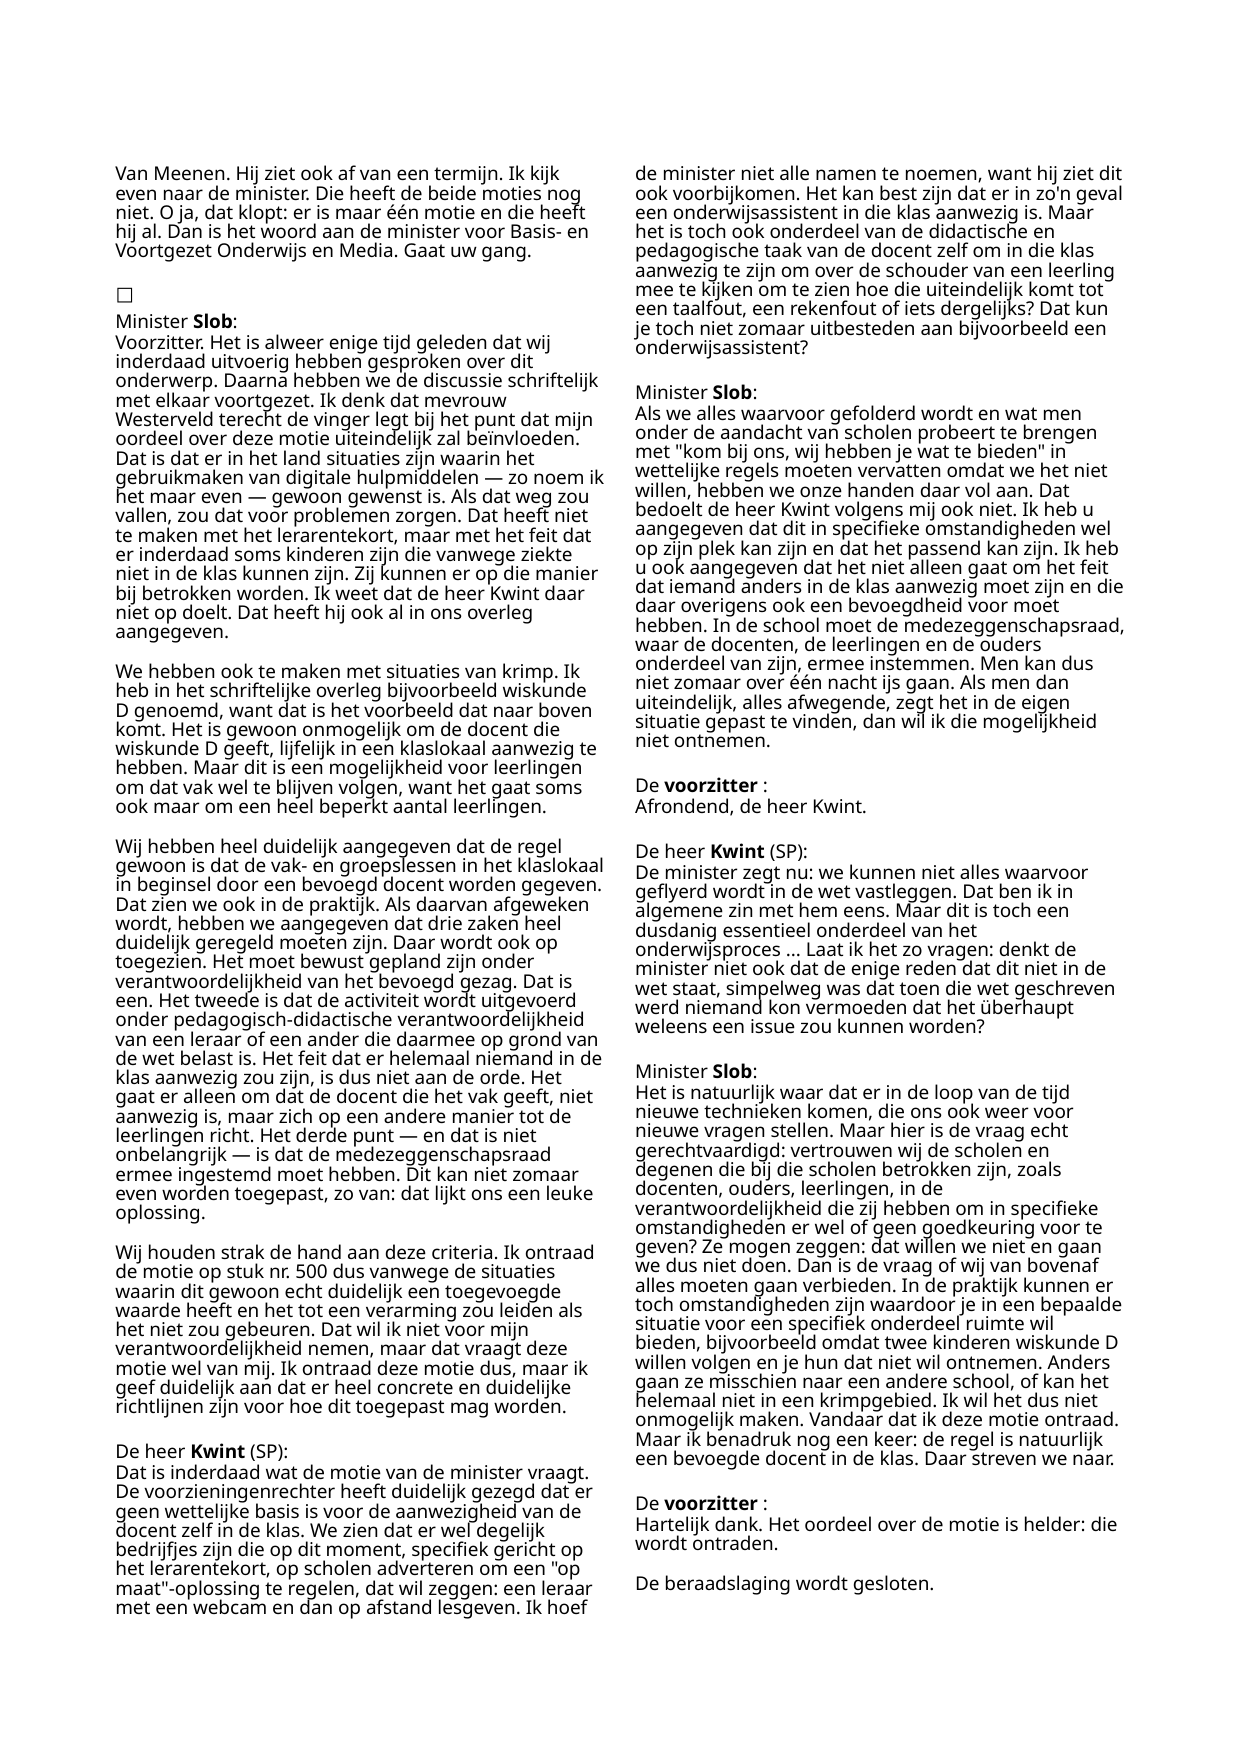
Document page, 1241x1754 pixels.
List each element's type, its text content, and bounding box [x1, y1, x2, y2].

text Wij houden strak de hand aan deze criteria. Ik ontraad de motie op stuk nr. 500 dus vanwege de situaties waarin dit gewoon echt duidelijk een toegevoegde waarde heeft en het tot een verarming zou leiden als het niet zou gebeuren. Dat wil ik niet voor mijn verantwoordelijkheid nemen, maar dat vraagt deze motie wel van mij. Ik ontraad deze motie dus, maar ik geef duidelijk aan dat er heel concrete en duidelijke richtlijnen zijn voor hoe dit toegepast mag worden. [115, 1244, 605, 1417]
text De minister zegt nu: we kunnen niet alles waarvoor geflyerd wordt in de wet vastleggen. Dat ben ik in algemene zin met hem eens. Maar dit is toch een dusdanig essentieel onderdeel van het onderwijsproces ... Laat ik het zo vragen: denkt de minister niet ook dat de enige reden dat dit niet in de wet staat, simpelweg was dat toen die wet geschreven werd niemand kon vermoeden dat het überhaupt weleens een issue zou kunnen worden? [635, 864, 1125, 1037]
text Het is natuurlijk waar dat er in de loop van de tijd nieuwe technieken komen, die ons ook weer voor nieuwe vragen stellen. Maar hier is de vraag echt gerechtvaardigd: vertrouwen wij de scholen en degenen die bij die scholen betrokken zijn, zoals docenten, ouders, leerlingen, in de verantwoordelijkheid die zij hebben om in specifieke omstandigheden er wel of geen goedkeuring voor te geven? Ze mogen zeggen: dat willen we niet en gaan we dus niet doen. Dan is de vraag of wij van bovenaf alles moeten gaan verbieden. In de praktijk kunnen er toch omstandigheden zijn waardoor je in een bepaalde situatie voor een specifiek onderdeel ruimte wil bieden, bijvoorbeeld omdat twee kinderen wiskunde D willen volgen en je hun dat niet wil ontnemen. Anders gaan ze misschien naar een andere school, of kan het helemaal niet in een krimpgebied. Ik wil het dus niet onmogelijk maken. Vandaar dat ik deze motie ontraad. Maar ik benadruk nog een keer: de regel is natuurlijk een bevoegde docent in de klas. Daar streven we naar. [635, 1084, 1125, 1469]
text De voorzitter : [635, 772, 1125, 798]
text Als we alles waarvoor gefolderd wordt en wat men onder de aandacht van scholen probeert te brengen met "kom bij ons, wij hebben je wat te bieden" in wettelijke regels moeten vervatten omdat we het niet willen, hebben we onze handen daar vol aan. Dat bedoelt de heer Kwint volgens mij ook niet. Ik heb u aangegeven dat dit in specifieke omstandigheden wel op zijn plek kan zijn en dat het passend kan zijn. Ik heb u ook aangegeven dat het niet alleen gaat om het feit dat iemand anders in de klas aanwezig moet zijn en die daar overigens ook een bevoegdheid voor moet hebben. In de school moet de medezeggenschapsraad, waar de docenten, de leerlingen en de ouders onderdeel van zijn, ermee instemmen. Men kan dus niet zomaar over één nacht ijs gaan. Als men dan uiteindelijk, alles afwegende, zegt het in de eigen situatie gepast te vinden, dan wil ik die mogelijkheid niet ontnemen. [635, 404, 1125, 751]
text Dat is inderdaad wat de motie van de minister vraagt. De voorzieningenrechter heeft duidelijk gezegd dat er geen wettelijke basis is voor de aanwezigheid van de docent zelf in de klas. We zien dat er wel degelijk bedrijfjes zijn die op dit moment, specifiek gericht op het lerarentekort, op scholen adverteren om een "op maat"-oplossing te regelen, dat wil zeggen: een leraar met een webcam en dan op afstand lesgeven. Ik hoef [115, 1464, 605, 1618]
text Hartelijk dank. Het oordeel over de motie is helder: die wordt ontraden. [635, 1516, 1125, 1554]
text Minister Slob: [635, 379, 1125, 404]
text Voorzitter. Het is alweer enige tijd geleden dat wij inderdaad uitvoerig hebben gesproken over dit onderwerp. Daarna hebben we de discussie schriftelijk met elkaar voortgezet. Ik denk dat mevrouw Westerveld terecht de vinger legt bij het punt dat mijn oordeel over deze motie uiteindelijk zal beïnvloeden. Dat is dat er in het land situaties zijn waarin het gebruikmaken van digitale hulpmiddelen — zo noem ik het maar even — gewoon gewenst is. Als dat weg zou vallen, zou dat voor problemen zorgen. Dat heeft niet te maken met het lerarentekort, maar met het feit dat er inderdaad soms kinderen zijn die vanwege ziekte niet in de klas kunnen zijn. Zij kunnen er op die manier bij betrokken worden. Ik weet dat de heer Kwint daar niet op doelt. Dat heeft hij ook al in ons overleg aangegeven. [115, 334, 605, 642]
text De voorzitter : [635, 1490, 1125, 1516]
text De heer Kwint (SP): [115, 1438, 605, 1464]
text de minister niet alle namen te noemen, want hij ziet dit ook voorbijkomen. Het kan best zijn dat er in zo'n geval een onderwijsassistent in die klas aanwezig is. Maar het is toch ook onderdeel van de didactische en pedagogische taak van de docent zelf om in die klas aanwezig te zijn om over de schouder van een leerling mee te kijken om te zien hoe die uiteindelijk komt tot een taalfout, een rekenfout of iets dergelijks? Dat kun je toch niet zomaar uitbesteden aan bijvoorbeeld een onderwijsassistent? [635, 165, 1125, 358]
text We hebben ook te maken met situaties van krimp. Ik heb in het schriftelijke overleg bijvoorbeeld wiskunde D genoemd, want dat is het voorbeeld dat naar boven komt. Het is gewoon onmogelijk om de docent die wiskunde D geeft, lijfelijk in een klaslokaal aanwezig te hebben. Maar dit is een mogelijkheid voor leerlingen om dat vak wel te blijven volgen, want het gaat soms ook maar om een heel beperkt aantal leerlingen. [115, 663, 605, 817]
text Afrondend, de heer Kwint. [635, 798, 1125, 817]
text De heer Kwint (SP): [635, 838, 1125, 864]
text Van Meenen. Hij ziet ook af van een termijn. Ik kijk even naar de minister. Die heeft de beide moties nog niet. O ja, dat klopt: er is maar één motie en die heeft hij al. Dan is het woord aan de minister voor Basis- en Voortgezet Onderwijs en Media. Gaat uw gang. [115, 165, 605, 262]
text Minister Slob: [115, 308, 605, 334]
text De beraadslaging wordt gesloten. [635, 1575, 1125, 1594]
text ⬜ [115, 282, 605, 308]
text Minister Slob: [635, 1058, 1125, 1084]
text Wij hebben heel duidelijk aangegeven dat de regel gewoon is dat de vak- en groepslessen in het klaslokaal in beginsel door een bevoegd docent worden gegeven. Dat zien we ook in de praktijk. Als daarvan afgeweken wordt, hebben we aangegeven dat drie zaken heel duidelijk geregeld moeten zijn. Daar wordt ook op toegezien. Het moet bewust gepland zijn onder verantwoordelijkheid van het bevoegd gezag. Dat is een. Het tweede is dat de activiteit wordt uitgevoerd onder pedagogisch-didactische verantwoordelijkheid van een leraar of een ander die daarmee op grond van de wet belast is. Het feit dat er helemaal niemand in de klas aanwezig zou zijn, is dus niet aan de orde. Het gaat er alleen om dat de docent die het vak geeft, niet aanwezig is, maar zich op een andere manier tot de leerlingen richt. Het derde punt — en dat is niet onbelangrijk — is dat de medezeggenschapsraad ermee ingestemd moet hebben. Dit kan niet zomaar even worden toegepast, zo van: dat lijkt ons een leuke oplossing. [115, 838, 605, 1223]
